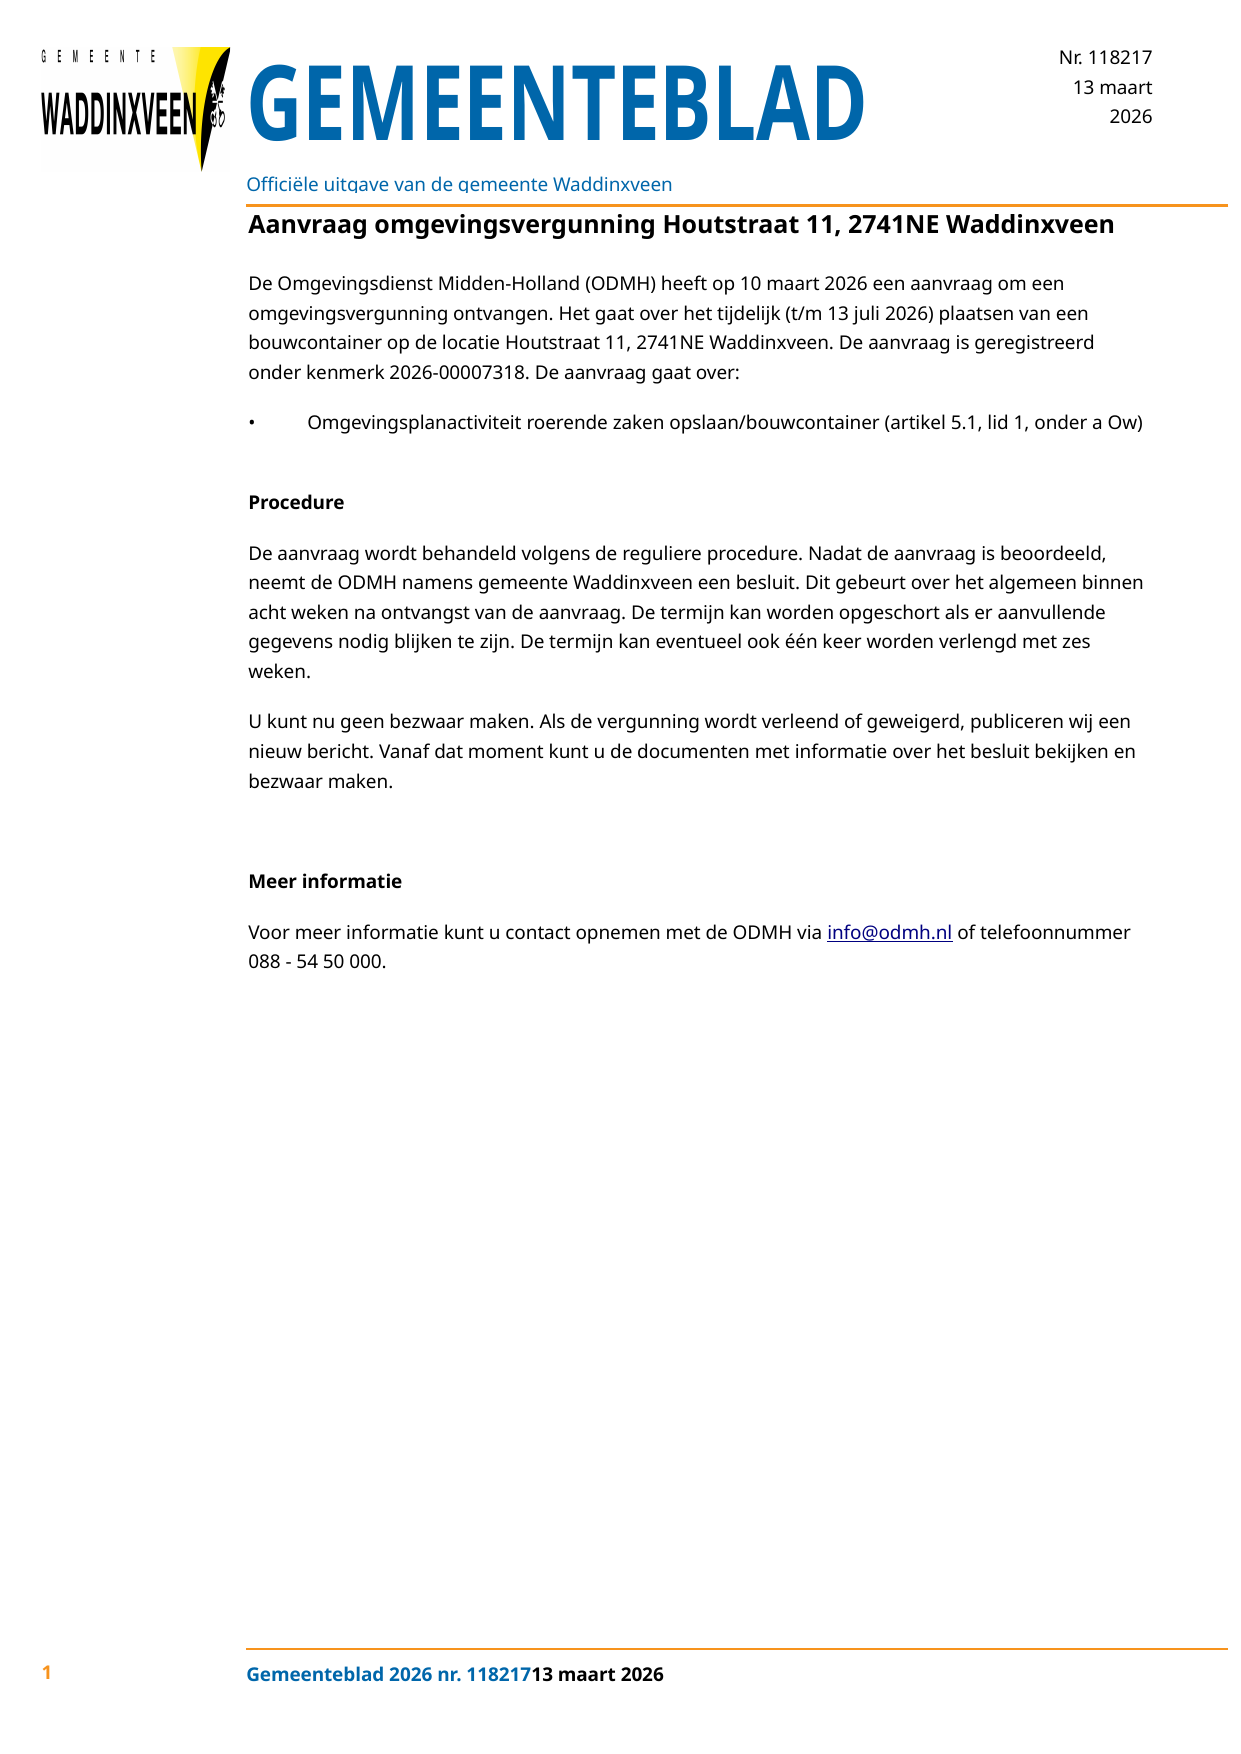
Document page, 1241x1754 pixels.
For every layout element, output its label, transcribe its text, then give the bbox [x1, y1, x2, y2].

text De aanvraag wordt behandeld volgens de reguliere procedure. Nadat de aanvraag is beoordeeld, neemt de ODMH namens gemeente Waddinxveen een besluit. Dit gebeurt over het algemeen binnen acht weken na ontvangst van de aanvraag. De termijn kan worden opgeschort als er aanvullende gegevens nodig blijken te zijn. De termijn kan eventueel ook één keer worden verlengd met zes weken. [248, 540, 1152, 684]
text Procedure [248, 489, 1152, 515]
picture [41, 47, 231, 172]
text Meer informatie [248, 869, 1152, 894]
text De Omgevingsdienst Midden-Holland (ODMH) heeft op 10 maart 2026 een aanvraag om een omgevingsvergunning ontvangen. Het gaat over het tijdelijk (t/m 13 juli 2026) plaatsen van een bouwcontainer op de locatie Houtstraat 11, 2741NE Waddinxveen. De aanvraag is geregistreerd onder kenmerk 2026-00007318. De aanvraag gaat over: [248, 270, 1152, 385]
list Omgevingsplanactiviteit roerende zaken opslaan/bouwcontainer (artikel 5.1, lid 1, onder a Ow) [248, 409, 1152, 435]
text U kunt nu geen bezwaar maken. Als de vergunning wordt verleend of geweigerd, publiceren wij een nieuw bericht. Vanaf dat moment kunt u de documenten met informatie over het besluit bekijken en bezwaar maken. [248, 709, 1152, 793]
text Voor meer informatie kunt u contact opnemen met de ODMH via info@odmh.nl of telefoonnummer 088 - 54 50 000. [248, 919, 1152, 974]
text Aanvraag omgevingsvergunning Houtstraat 11, 2741NE Waddinxveen [248, 207, 1152, 241]
